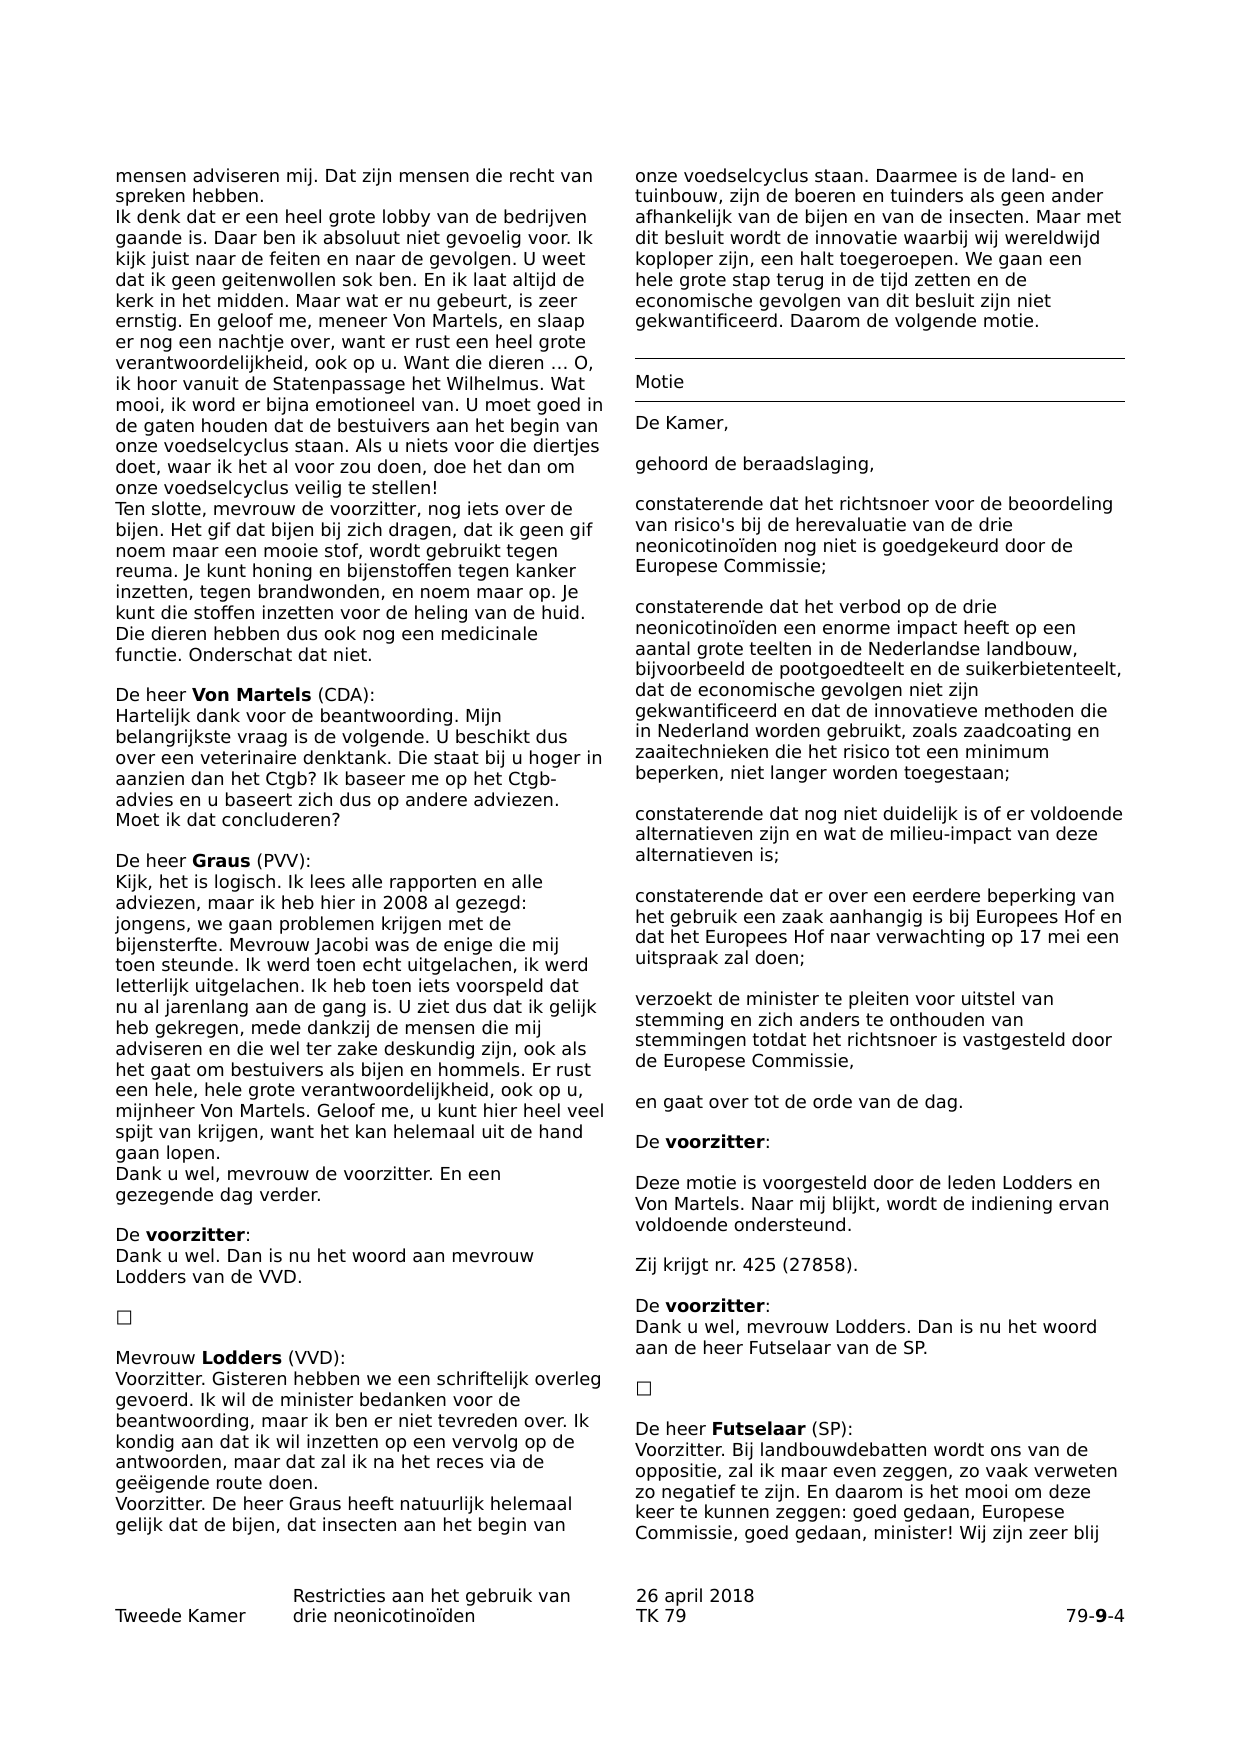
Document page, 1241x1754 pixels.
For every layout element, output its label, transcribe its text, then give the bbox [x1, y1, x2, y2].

text De voorzitter: [635, 1132, 1125, 1153]
text Hartelijk dank voor de beantwoording. Mijn belangrijkste vraag is de volgende. U beschikt dus over een veterinaire denktank. Die staat bij u hoger in aanzien dan het Ctgb? Ik baseer me op het Ctgb-advies en u baseert zich dus op andere adviezen. Moet ik dat concluderen? [115, 706, 605, 831]
text constaterende dat nog niet duidelijk is of er voldoende alternatieven zijn en wat de milieu-impact van deze alternatieven is; [635, 803, 1125, 866]
text Mevrouw Lodders (VVD): [115, 1348, 605, 1369]
text ⬜ [115, 1307, 605, 1328]
text Motie [635, 372, 1125, 393]
text De heer Futselaar (SP): [635, 1419, 1125, 1440]
text De Kamer, [635, 413, 1125, 433]
text en gaat over tot de orde van de dag. [635, 1092, 1125, 1112]
text De voorzitter: [115, 1225, 605, 1246]
text Dank u wel, mevrouw de voorzitter. En een gezegende dag verder. [115, 1163, 605, 1205]
text De heer Von Martels (CDA): [115, 685, 605, 706]
text mensen adviseren mij. Dat zijn mensen die recht van spreken hebben. [115, 165, 605, 207]
text De voorzitter: [635, 1296, 1125, 1317]
text Dank u wel. Dan is nu het woord aan mevrouw Lodders van de VVD. [115, 1246, 605, 1287]
text Dank u wel, mevrouw Lodders. Dan is nu het woord aan de heer Futselaar van de SP. [635, 1317, 1125, 1358]
text onze voedselcyclus staan. Daarmee is de land- en tuinbouw, zijn de boeren en tuinders als geen ander afhankelijk van de bijen en van de insecten. Maar met dit besluit wordt de innovatie waarbij wij wereldwijd koploper zijn, een halt toegeroepen. We gaan een hele grote stap terug in de tijd zetten en de economische gevolgen van dit besluit zijn niet gekwantificeerd. Daarom de volgende motie. [635, 165, 1125, 332]
text constaterende dat het verbod op de drie neonicotinoïden een enorme impact heeft op een aantal grote teelten in de Nederlandse landbouw, bijvoorbeeld de pootgoedteelt en de suikerbietenteelt, dat de economische gevolgen niet zijn gekwantificeerd en dat de innovatieve methoden die in Nederland worden gebruikt, zoals zaadcoating en zaaitechnieken die het risico tot een minimum beperken, niet langer worden toegestaan; [635, 597, 1125, 783]
text verzoekt de minister te pleiten voor uitstel van stemming en zich anders te onthouden van stemmingen totdat het richtsnoer is vastgesteld door de Europese Commissie, [635, 989, 1125, 1072]
text Deze motie is voorgesteld door de leden Lodders en Von Martels. Naar mij blijkt, wordt de indiening ervan voldoende ondersteund. [635, 1173, 1125, 1235]
text Voorzitter. Bij landbouwdebatten wordt ons van de oppositie, zal ik maar even zeggen, zo vaak verweten zo negatief te zijn. En daarom is het mooi om deze keer te kunnen zeggen: goed gedaan, Europese Commissie, goed gedaan, minister! Wij zijn zeer blij [635, 1440, 1125, 1544]
text Zij krijgt nr. 425 (27858). [635, 1255, 1125, 1276]
text ⬜ [635, 1378, 1125, 1399]
text Kijk, het is logisch. Ik lees alle rapporten en alle adviezen, maar ik heb hier in 2008 al gezegd: jongens, we gaan problemen krijgen met de bijensterfte. Mevrouw Jacobi was de enige die mij toen steunde. Ik werd toen echt uitgelachen, ik werd letterlijk uitgelachen. Ik heb toen iets voorspeld dat nu al jarenlang aan de gang is. U ziet dus dat ik gelijk heb gekregen, mede dankzij de mensen die mij adviseren en die wel ter zake deskundig zijn, ook als het gaat om bestuivers als bijen en hommels. Er rust een hele, hele grote verantwoordelijkheid, ook op u, mijnheer Von Martels. Geloof me, u kunt hier heel veel spijt van krijgen, want het kan helemaal uit de hand gaan lopen. [115, 872, 605, 1163]
text constaterende dat er over een eerdere beperking van het gebruik een zaak aanhangig is bij Europees Hof en dat het Europees Hof naar verwachting op 17 mei een uitspraak zal doen; [635, 886, 1125, 969]
text gehoord de beraadslaging, [635, 453, 1125, 474]
text Voorzitter. Gisteren hebben we een schriftelijk overleg gevoerd. Ik wil de minister bedanken voor de beantwoording, maar ik ben er niet tevreden over. Ik kondig aan dat ik wil inzetten op een vervolg op de antwoorden, maar dat zal ik na het reces via de geëigende route doen. [115, 1369, 605, 1494]
text De heer Graus (PVV): [115, 851, 605, 872]
text Ik denk dat er een heel grote lobby van de bedrijven gaande is. Daar ben ik absoluut niet gevoelig voor. Ik kijk juist naar de feiten en naar de gevolgen. U weet dat ik geen geitenwollen sok ben. En ik laat altijd de kerk in het midden. Maar wat er nu gebeurt, is zeer ernstig. En geloof me, meneer Von Martels, en slaap er nog een nachtje over, want er rust een heel grote verantwoordelijkheid, ook op u. Want die dieren … O, ik hoor vanuit de Statenpassage het Wilhelmus. Wat mooi, ik word er bijna emotioneel van. U moet goed in de gaten houden dat de bestuivers aan het begin van onze voedselcyclus staan. Als u niets voor die diertjes doet, waar ik het al voor zou doen, doe het dan om onze voedselcyclus veilig te stellen! [115, 207, 605, 499]
text Voorzitter. De heer Graus heeft natuurlijk helemaal gelijk dat de bijen, dat insecten aan het begin van [115, 1494, 605, 1536]
text Ten slotte, mevrouw de voorzitter, nog iets over de bijen. Het gif dat bijen bij zich dragen, dat ik geen gif noem maar een mooie stof, wordt gebruikt tegen reuma. Je kunt honing en bijenstoffen tegen kanker inzetten, tegen brandwonden, en noem maar op. Je kunt die stoffen inzetten voor de heling van de huid. Die dieren hebben dus ook nog een medicinale functie. Onderschat dat niet. [115, 499, 605, 665]
text constaterende dat het richtsnoer voor de beoordeling van risico's bij de herevaluatie van de drie neonicotinoïden nog niet is goedgekeurd door de Europese Commissie; [635, 494, 1125, 577]
